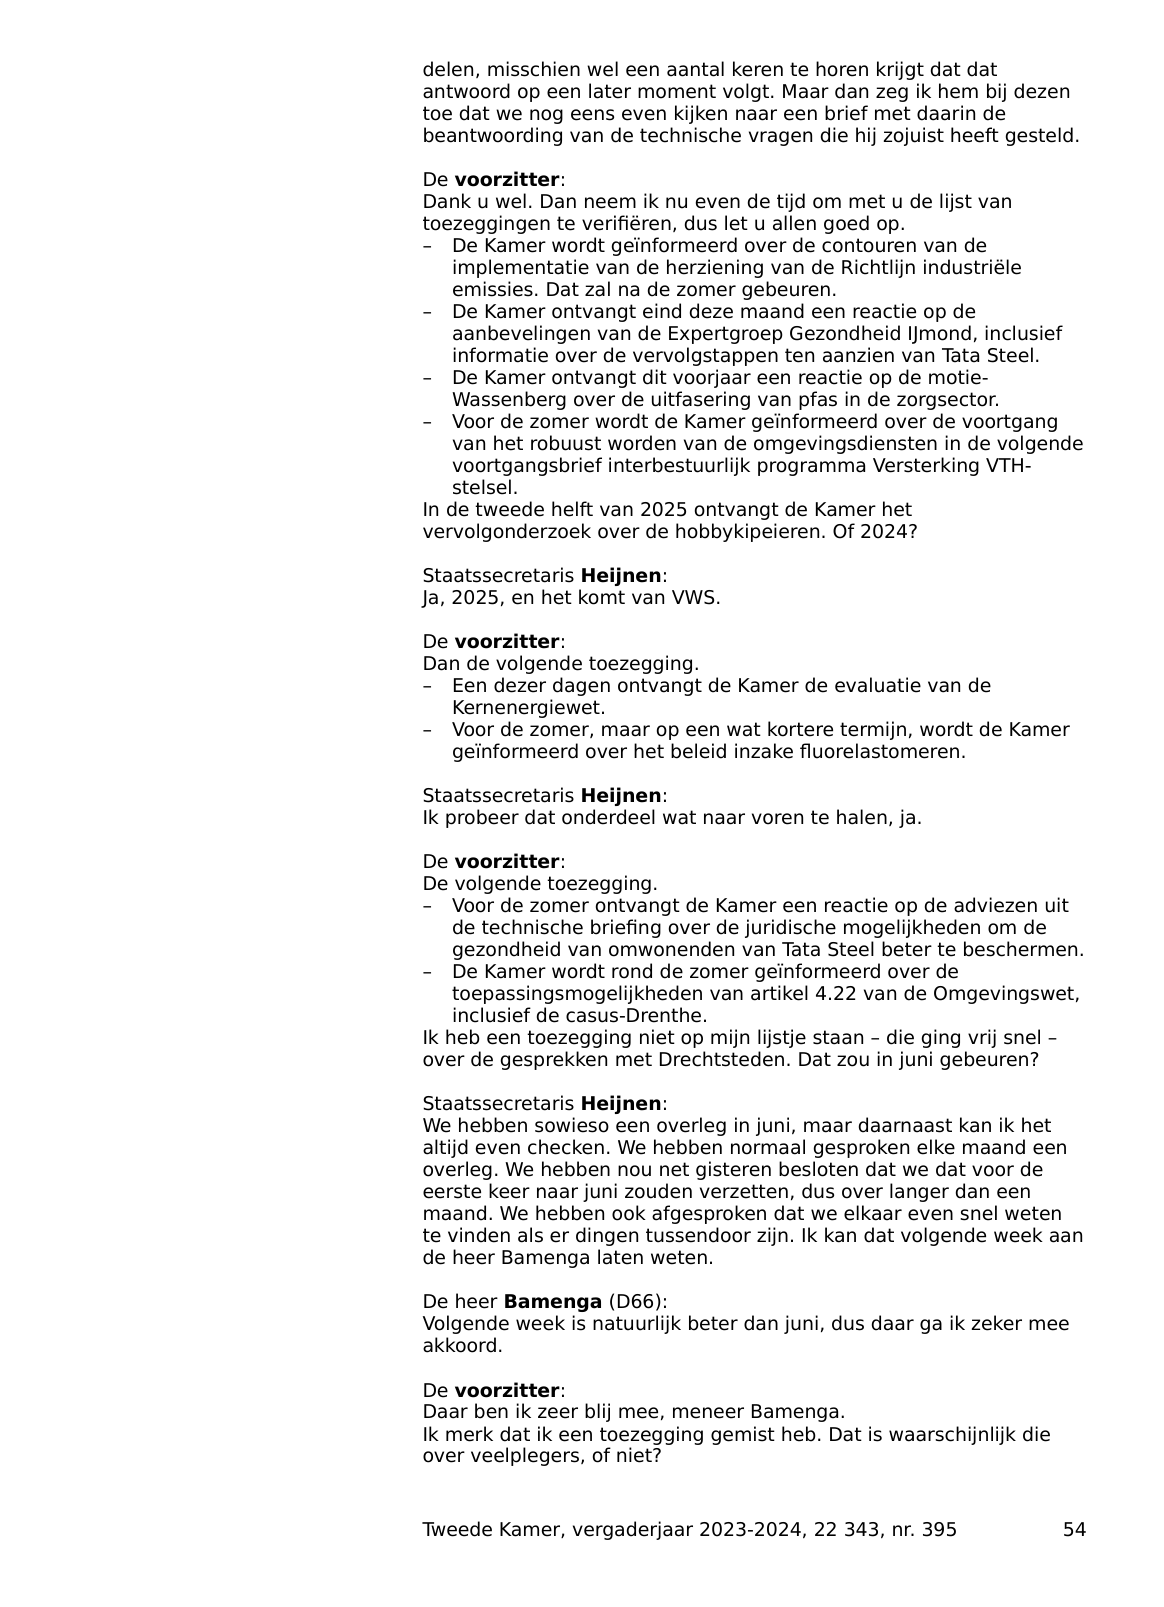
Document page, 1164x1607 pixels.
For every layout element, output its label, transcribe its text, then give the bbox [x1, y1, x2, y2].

text – Voor de zomer, maar op een wat kortere termijn, wordt de Kamer geïnformeerd over het beleid inzake fluorelastomeren. [422, 719, 1087, 763]
text De voorzitter: [422, 851, 1087, 873]
text In de tweede helft van 2025 ontvangt de Kamer het vervolgonderzoek over de hobbykipeieren. Of 2024? [422, 499, 1087, 543]
text Volgende week is natuurlijk beter dan juni, dus daar ga ik zeker mee akkoord. [422, 1313, 1087, 1357]
text Staatssecretaris Heijnen: [422, 1093, 1087, 1115]
text – De Kamer wordt geïnformeerd over de contouren van de implementatie van de herziening van de Richtlijn industriële emissies. Dat zal na de zomer gebeuren. [422, 235, 1087, 301]
text Dan de volgende toezegging. [422, 653, 1087, 675]
text Daar ben ik zeer blij mee, meneer Bamenga. [422, 1401, 1087, 1423]
text – De Kamer ontvangt eind deze maand een reactie op de aanbevelingen van de Expertgroep Gezondheid IJmond, inclusief informatie over de vervolgstappen ten aanzien van Tata Steel. [422, 301, 1087, 367]
text Ja, 2025, en het komt van VWS. [422, 587, 1087, 609]
text – Een dezer dagen ontvangt de Kamer de evaluatie van de Kernenergiewet. [422, 675, 1087, 719]
text Ik heb een toezegging niet op mijn lijstje staan – die ging vrij snel – over de gesprekken met Drechtsteden. Dat zou in juni gebeuren? [422, 1027, 1087, 1071]
text We hebben sowieso een overleg in juni, maar daarnaast kan ik het altijd even checken. We hebben normaal gesproken elke maand een overleg. We hebben nou net gisteren besloten dat we dat voor de eerste keer naar juni zouden verzetten, dus over langer dan een maand. We hebben ook afgesproken dat we elkaar even snel weten te vinden als er dingen tussendoor zijn. Ik kan dat volgende week aan de heer Bamenga laten weten. [422, 1115, 1087, 1269]
text De voorzitter: [422, 631, 1087, 653]
text Ik merk dat ik een toezegging gemist heb. Dat is waarschijnlijk die over veelplegers, of niet? [422, 1423, 1087, 1467]
text De voorzitter: [422, 1379, 1087, 1401]
text Dank u wel. Dan neem ik nu even de tijd om met u de lijst van toezeggingen te verifiëren, dus let u allen goed op. [422, 191, 1087, 235]
text De heer Bamenga (D66): [422, 1291, 1087, 1313]
text – Voor de zomer ontvangt de Kamer een reactie op de adviezen uit de technische briefing over de juridische mogelijkheden om de gezondheid van omwonenden van Tata Steel beter te beschermen. [422, 895, 1087, 961]
text – De Kamer wordt rond de zomer geïnformeerd over de toepassingsmogelijkheden van artikel 4.22 van de Omgevingswet, inclusief de casus-Drenthe. [422, 961, 1087, 1027]
text Staatssecretaris Heijnen: [422, 785, 1087, 807]
text – Voor de zomer wordt de Kamer geïnformeerd over de voortgang van het robuust worden van de omgevingsdiensten in de volgende voortgangsbrief interbestuurlijk programma Versterking VTH-stelsel. [422, 411, 1087, 499]
text Ik probeer dat onderdeel wat naar voren te halen, ja. [422, 807, 1087, 829]
text delen, misschien wel een aantal keren te horen krijgt dat dat antwoord op een later moment volgt. Maar dan zeg ik hem bij dezen toe dat we nog eens even kijken naar een brief met daarin de beantwoording van de technische vragen die hij zojuist heeft gesteld. [422, 59, 1087, 147]
text De volgende toezegging. [422, 873, 1087, 895]
text De voorzitter: [422, 169, 1087, 191]
text Staatssecretaris Heijnen: [422, 565, 1087, 587]
text – De Kamer ontvangt dit voorjaar een reactie op de motie-Wassenberg over de uitfasering van pfas in de zorgsector. [422, 367, 1087, 411]
